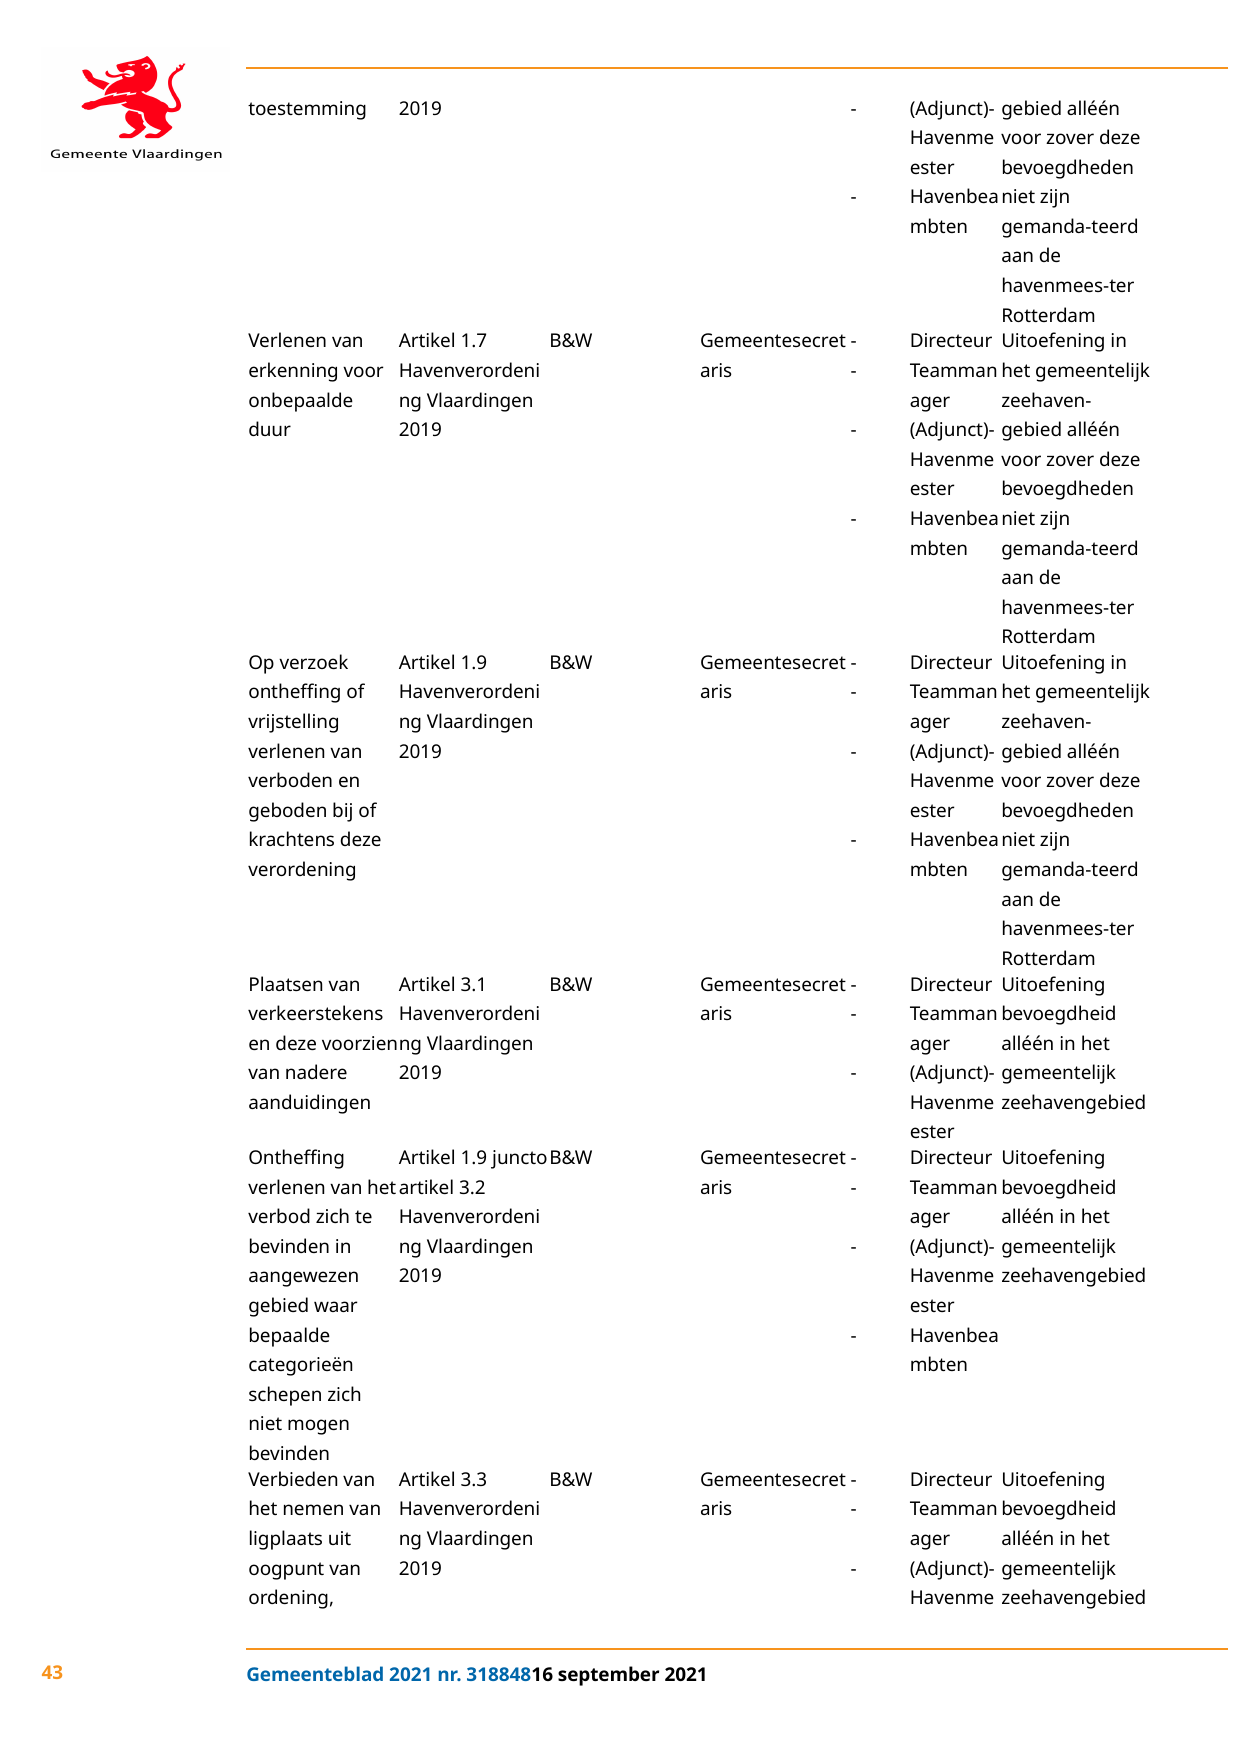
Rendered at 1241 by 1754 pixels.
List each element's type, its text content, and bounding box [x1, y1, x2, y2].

table_cell Uitoefening bevoegdheid alléén in het gemeentelijk zeehavengebied [1001, 1144, 1152, 1466]
table_cell Verbieden van het nemen van ligplaats uit oogpunt van ordening, [248, 1466, 398, 1610]
table_cell Gemeentesecretaris [700, 971, 850, 1144]
table_cell Gemeentesecretaris [700, 1466, 850, 1610]
table_cell Artikel 1.7 Havenverordening Vlaardingen 2019 [399, 328, 549, 649]
table_cell Uitoefening bevoegdheid alléén in het gemeentelijk zeehavengebied [1001, 971, 1152, 1144]
table_cell B&W [549, 971, 700, 1144]
table_cell Uitoefening in het gemeentelijk zeehaven-gebied alléén voor zover deze bevoegdheden niet zijn gemanda-teerd aan de havenmees-ter Rotterdam [1001, 328, 1152, 649]
table_cell B&W [549, 328, 700, 649]
table_cell B&W [549, 649, 700, 971]
table_cell [549, 95, 700, 328]
table_cell Artikel 1.9 juncto artikel 3.2 Havenverordening Vlaardingen 2019 [399, 1144, 549, 1466]
table_cell Artikel 3.1 Havenverordening Vlaardingen 2019 [399, 971, 549, 1144]
table_cell Gemeentesecretaris [700, 649, 850, 971]
table_cell Uitoefening bevoegdheid alléén in het gemeentelijk zeehavengebied [1001, 1466, 1152, 1610]
table_cell Directeur Teammanager (Adjunct)-Havenmeester Havenbeambten [850, 1144, 1001, 1466]
picture [41, 47, 231, 172]
table_cell Directeur Teammanager (Adjunct)-Havenmeester Havenbeambten [850, 328, 1001, 649]
table_cell B&W [549, 1466, 700, 1610]
table_cell Gemeentesecretaris [700, 328, 850, 649]
table_cell (Adjunct)- Havenmeester Havenbeambten [850, 95, 1001, 328]
table_cell gebied alléén voor zover deze bevoegdheden niet zijn gemanda-teerd aan de havenmees-ter Rotterdam [1001, 95, 1152, 328]
table_cell B&W [549, 1144, 700, 1466]
table_cell Op verzoek ontheffing of vrijstelling verlenen van verboden en geboden bij of krachtens deze verordening [248, 649, 398, 971]
table_cell Uitoefening in het gemeentelijk zeehaven-gebied alléén voor zover deze bevoegdheden niet zijn gemanda-teerd aan de havenmees-ter Rotterdam [1001, 649, 1152, 971]
table_cell Verlenen van erkenning voor onbepaalde duur [248, 328, 398, 649]
table_cell Artikel 1.9 Havenverordening Vlaardingen 2019 [399, 649, 549, 971]
table_cell Ontheffing verlenen van het verbod zich te bevinden in aangewezen gebied waar bepaalde categorieën schepen zich niet mogen bevinden [248, 1144, 398, 1466]
table_cell [700, 95, 850, 328]
table_cell Directeur Teammanager (Adjunct)-Havenmeester Havenbeambten [850, 649, 1001, 971]
table_cell Plaatsen van verkeerstekens en deze voorzien van nadere aanduidingen [248, 971, 398, 1144]
table_cell toestemming [248, 95, 398, 328]
table_cell Artikel 3.3 Havenverordening Vlaardingen 2019 [399, 1466, 549, 1610]
table_cell Directeur Teammanager (Adjunct)-Havenme [850, 1466, 1001, 1610]
table_cell Directeur Teammanager (Adjunct)-Havenmeester [850, 971, 1001, 1144]
table_cell 2019 [399, 95, 549, 328]
table_cell Gemeentesecretaris [700, 1144, 850, 1466]
